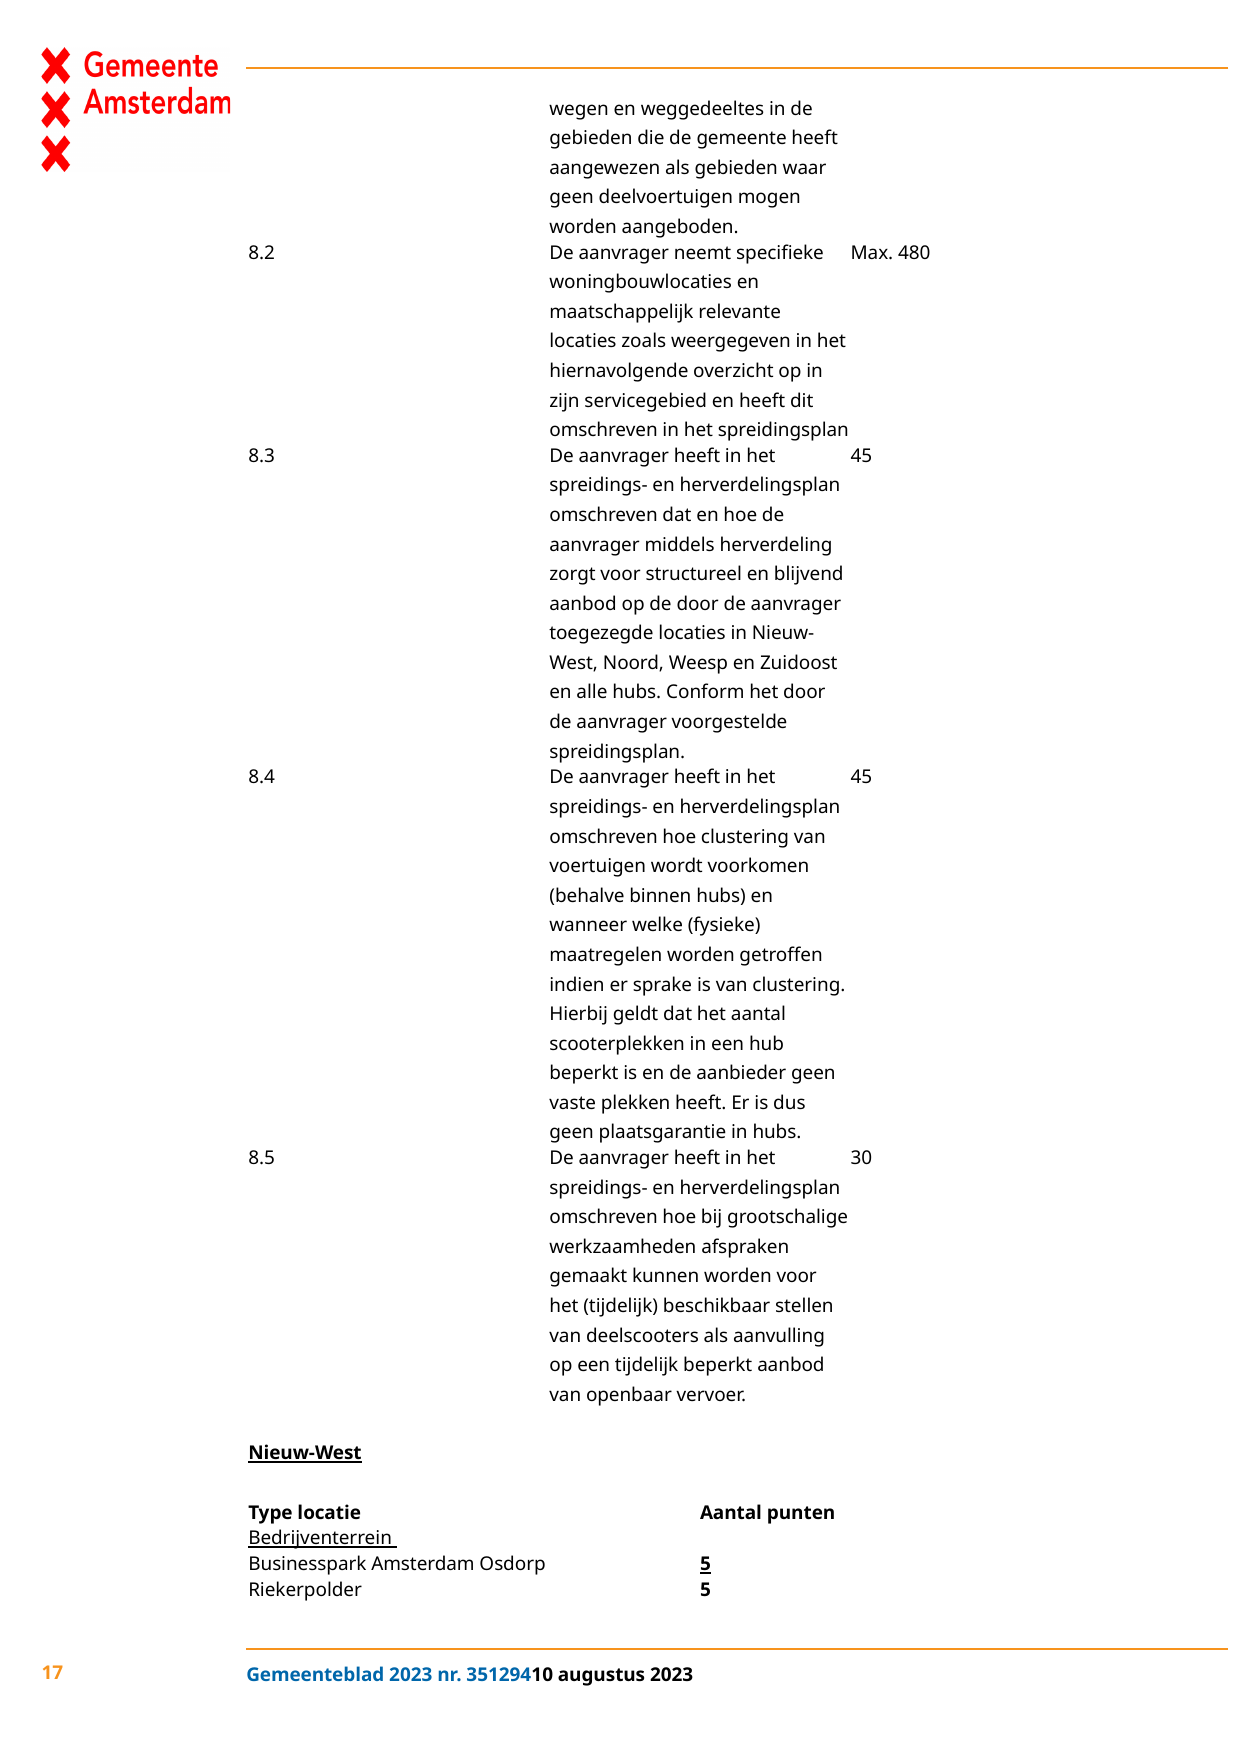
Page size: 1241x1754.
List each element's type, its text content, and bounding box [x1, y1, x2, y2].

table_cell Businesspark Amsterdam Osdorp [248, 1550, 700, 1576]
table_cell Riekerpolder [248, 1576, 700, 1602]
table_cell [700, 1525, 1152, 1550]
table_cell De aanvrager heeft in het spreidings- en herverdelingsplan omschreven dat en hoe de aanvrager middels herverdeling zorgt voor structureel en blijvend aanbod op de door de aanvrager toegezegde locaties in Nieuw-West, Noord, Weesp en Zuidoost en alle hubs. Conform het door de aanvrager voorgestelde spreidingsplan. [549, 442, 850, 764]
table_cell Bedrijventerrein [248, 1525, 700, 1550]
table_cell 5 [700, 1550, 1152, 1576]
table_cell 8.5 [248, 1144, 549, 1407]
table_cell 30 [850, 1144, 1152, 1407]
table_cell 8.2 [248, 239, 549, 442]
table_cell De aanvrager neemt specifieke woningbouwlocaties en maatschappelijk relevante locaties zoals weergegeven in het hiernavolgende overzicht op in zijn servicegebied en heeft dit omschreven in het spreidingsplan [549, 239, 850, 442]
table_cell De aanvrager heeft in het spreidings- en herverdelingsplan omschreven hoe clustering van voertuigen wordt voorkomen (behalve binnen hubs) en wanneer welke (fysieke) maatregelen worden getroffen indien er sprake is van clustering. Hierbij geldt dat het aantal scooterplekken in een hub beperkt is en de aanbieder geen vaste plekken heeft. Er is dus geen plaatsgarantie in hubs. [549, 764, 850, 1144]
table_header wegen en weggedeeltes in de gebieden die de gemeente heeft aangewezen als gebieden waar geen deelvoertuigen mogen worden aangeboden. [549, 95, 850, 239]
text Nieuw-West [248, 1439, 1152, 1465]
table_header [850, 95, 1152, 239]
table_cell 5 [700, 1576, 1152, 1602]
picture [41, 47, 231, 172]
table_header Type locatie [248, 1499, 700, 1524]
table_cell De aanvrager heeft in het spreidings- en herverdelingsplan omschreven hoe bij grootschalige werkzaamheden afspraken gemaakt kunnen worden voor het (tijdelijk) beschikbaar stellen van deelscooters als aanvulling op een tijdelijk beperkt aanbod van openbaar vervoer. [549, 1144, 850, 1407]
table_cell Max. 480 [850, 239, 1152, 442]
table_cell 8.3 [248, 442, 549, 764]
table_header [248, 95, 549, 239]
table_cell 45 [850, 764, 1152, 1144]
table_header Aantal punten [700, 1499, 1152, 1524]
table_cell 8.4 [248, 764, 549, 1144]
table_cell 45 [850, 442, 1152, 764]
